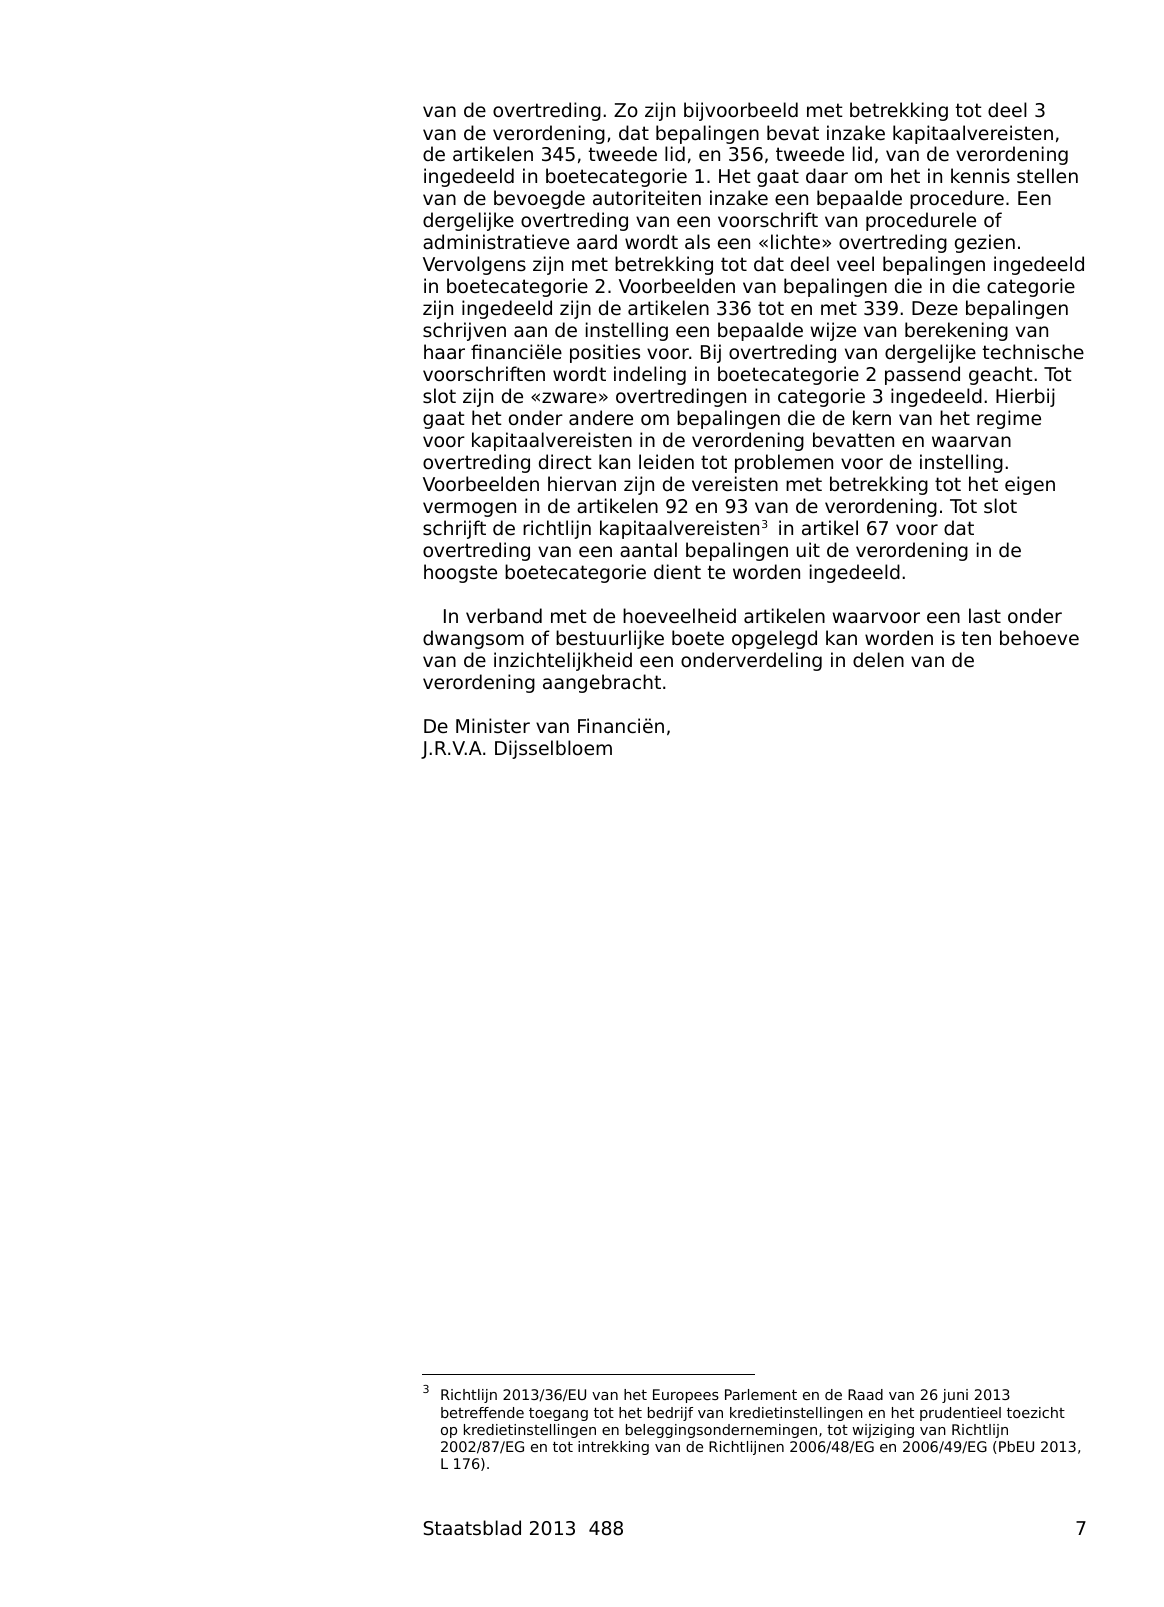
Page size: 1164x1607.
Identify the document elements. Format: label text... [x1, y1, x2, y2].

text De Minister van Financiën, J.R.V.A. Dijsselbloem [422, 716, 1087, 760]
text Richtlijn 2013/36/EU van het Europees Parlement en de Raad van 26 juni 2013 betreffende toegang tot het bedrijf van kredietinstellingen en het prudentieel toezicht op kredietinstellingen en beleggingsondernemingen, tot wijziging van Richtlijn 2002/87/EG en tot intrekking van de Richtlijnen 2006/48/EG en 2006/49/EG (PbEU 2013, L 176). [422, 1383, 1087, 1473]
text van de overtreding. Zo zijn bijvoorbeeld met betrekking tot deel 3 van de verordening, dat bepalingen bevat inzake kapitaalvereisten, de artikelen 345, tweede lid, en 356, tweede lid, van de verordening ingedeeld in boetecategorie 1. Het gaat daar om het in kennis stellen van de bevoegde autoriteiten inzake een bepaalde procedure. Een dergelijke overtreding van een voorschrift van procedurele of administratieve aard wordt als een «lichte» overtreding gezien. Vervolgens zijn met betrekking tot dat deel veel bepalingen ingedeeld in boetecategorie 2. Voorbeelden van bepalingen die in die categorie zijn ingedeeld zijn de artikelen 336 tot en met 339. Deze bepalingen schrijven aan de instelling een bepaalde wijze van berekening van haar financiële posities voor. Bij overtreding van dergelijke technische voorschriften wordt indeling in boetecategorie 2 passend geacht. Tot slot zijn de «zware» overtredingen in categorie 3 ingedeeld. Hierbij gaat het onder andere om bepalingen die de kern van het regime voor kapitaalvereisten in de verordening bevatten en waarvan overtreding direct kan leiden tot problemen voor de instelling. Voorbeelden hiervan zijn de vereisten met betrekking tot het eigen vermogen in de artikelen 92 en 93 van de verordening. Tot slot schrijft de richtlijn kapitaalvereisten in artikel 67 voor dat overtreding van een aantal bepalingen uit de verordening in de hoogste boetecategorie dient te worden ingedeeld. [422, 100, 1087, 584]
text In verband met de hoeveelheid artikelen waarvoor een last onder dwangsom of bestuurlijke boete opgelegd kan worden is ten behoeve van de inzichtelijkheid een onderverdeling in delen van de verordening aangebracht. [422, 606, 1087, 694]
